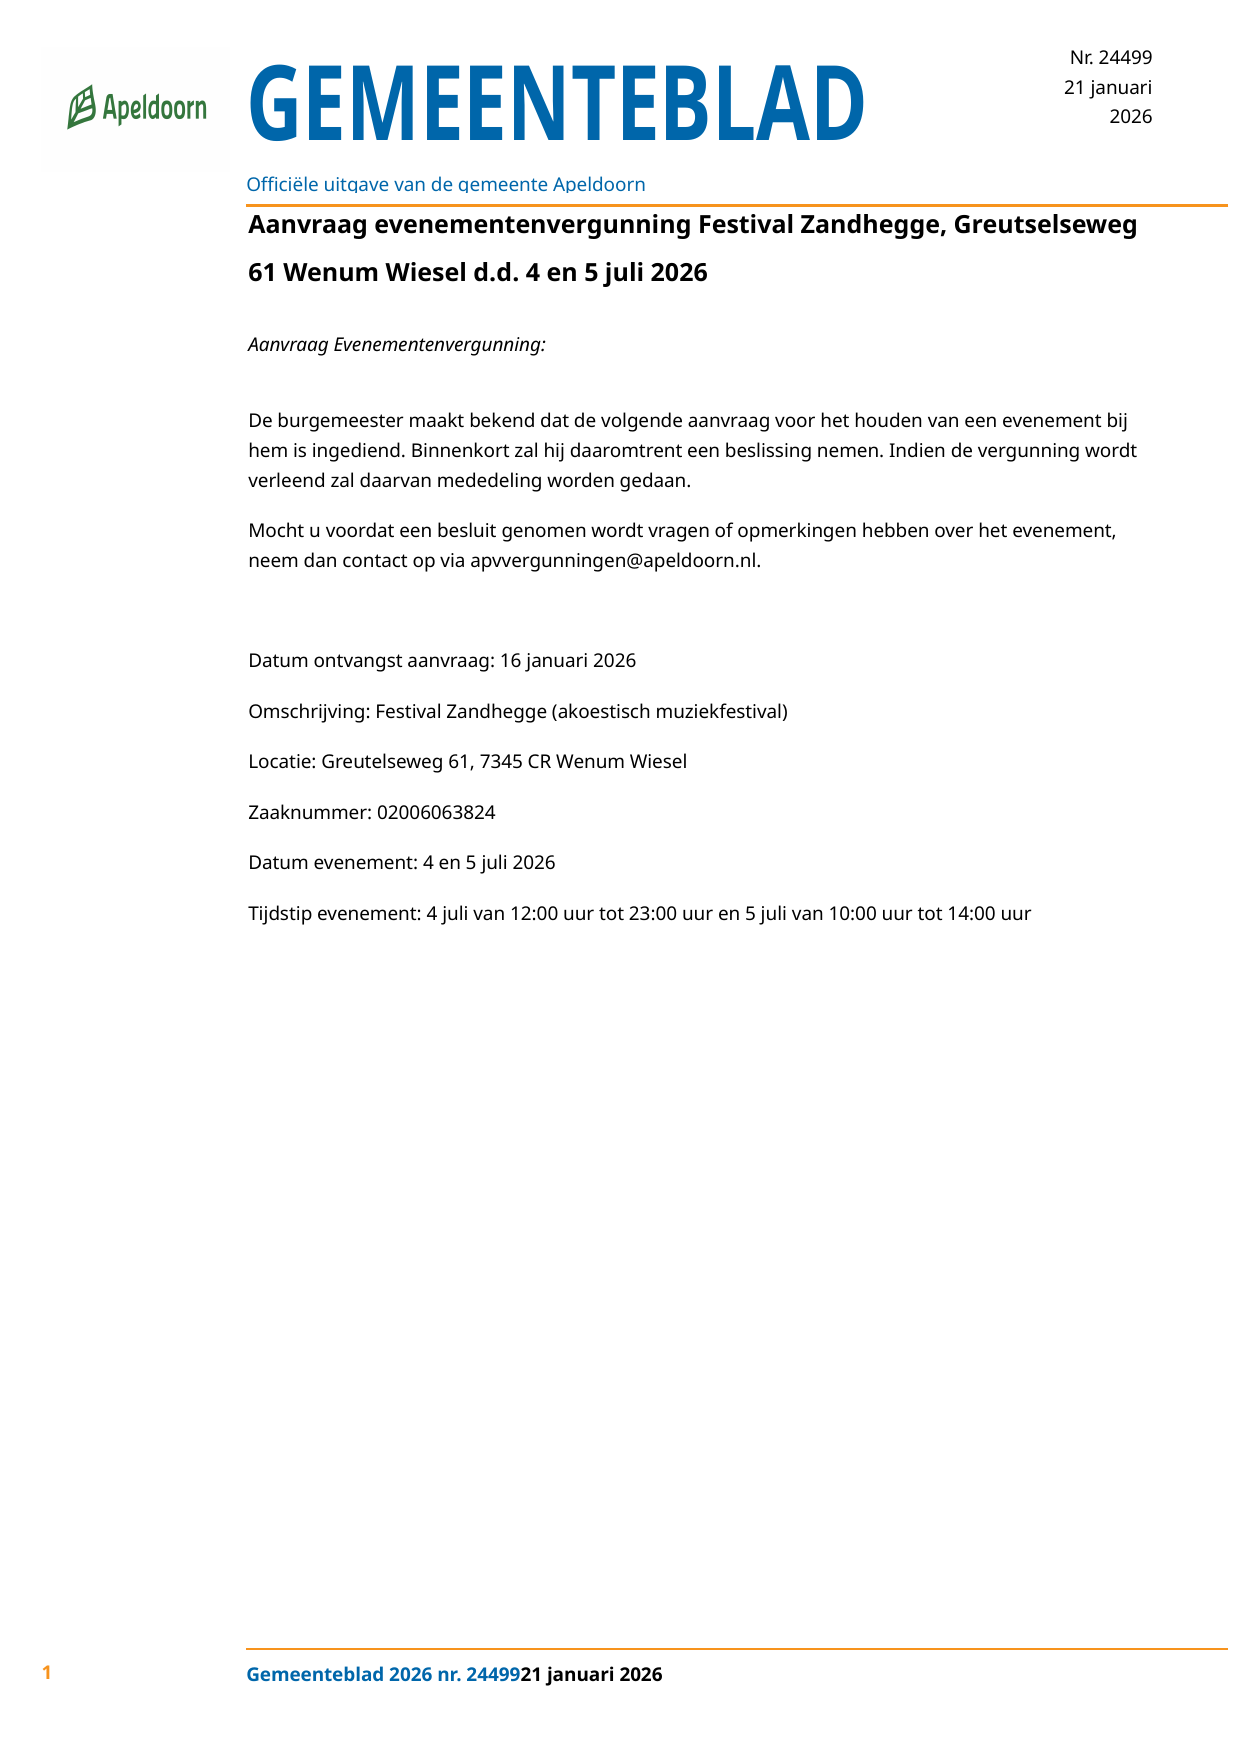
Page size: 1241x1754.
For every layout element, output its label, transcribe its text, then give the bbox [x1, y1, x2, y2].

picture [41, 47, 231, 172]
text Aanvraag evenementenvergunning Festival Zandhegge, Greutselseweg 61 Wenum Wiesel d.d. 4 en 5 juli 2026 [248, 207, 1152, 288]
text Tijdstip evenement: 4 juli van 12:00 uur tot 23:00 uur en 5 juli van 10:00 uur tot 14:00 uur [248, 900, 1152, 925]
text Aanvraag Evenementenvergunning: [248, 331, 1152, 357]
text De burgemeester maakt bekend dat de volgende aanvraag voor het houden van een evenement bij hem is ingediend. Binnenkort zal hij daaromtrent een beslissing nemen. Indien de vergunning wordt verleend zal daarvan mededeling worden gedaan. [248, 408, 1152, 492]
text Omschrijving: Festival Zandhegge (akoestisch muziekfestival) [248, 698, 1152, 724]
text Mocht u voordat een besluit genomen wordt vragen of opmerkingen hebben over het evenement, neem dan contact op via apvvergunningen@apeldoorn.nl. [248, 517, 1152, 572]
text Zaaknummer: 02006063824 [248, 799, 1152, 824]
text Locatie: Greutelseweg 61, 7345 CR Wenum Wiesel [248, 748, 1152, 774]
text Datum evenement: 4 en 5 juli 2026 [248, 849, 1152, 875]
text Datum ontvangst aanvraag: 16 januari 2026 [248, 648, 1152, 673]
